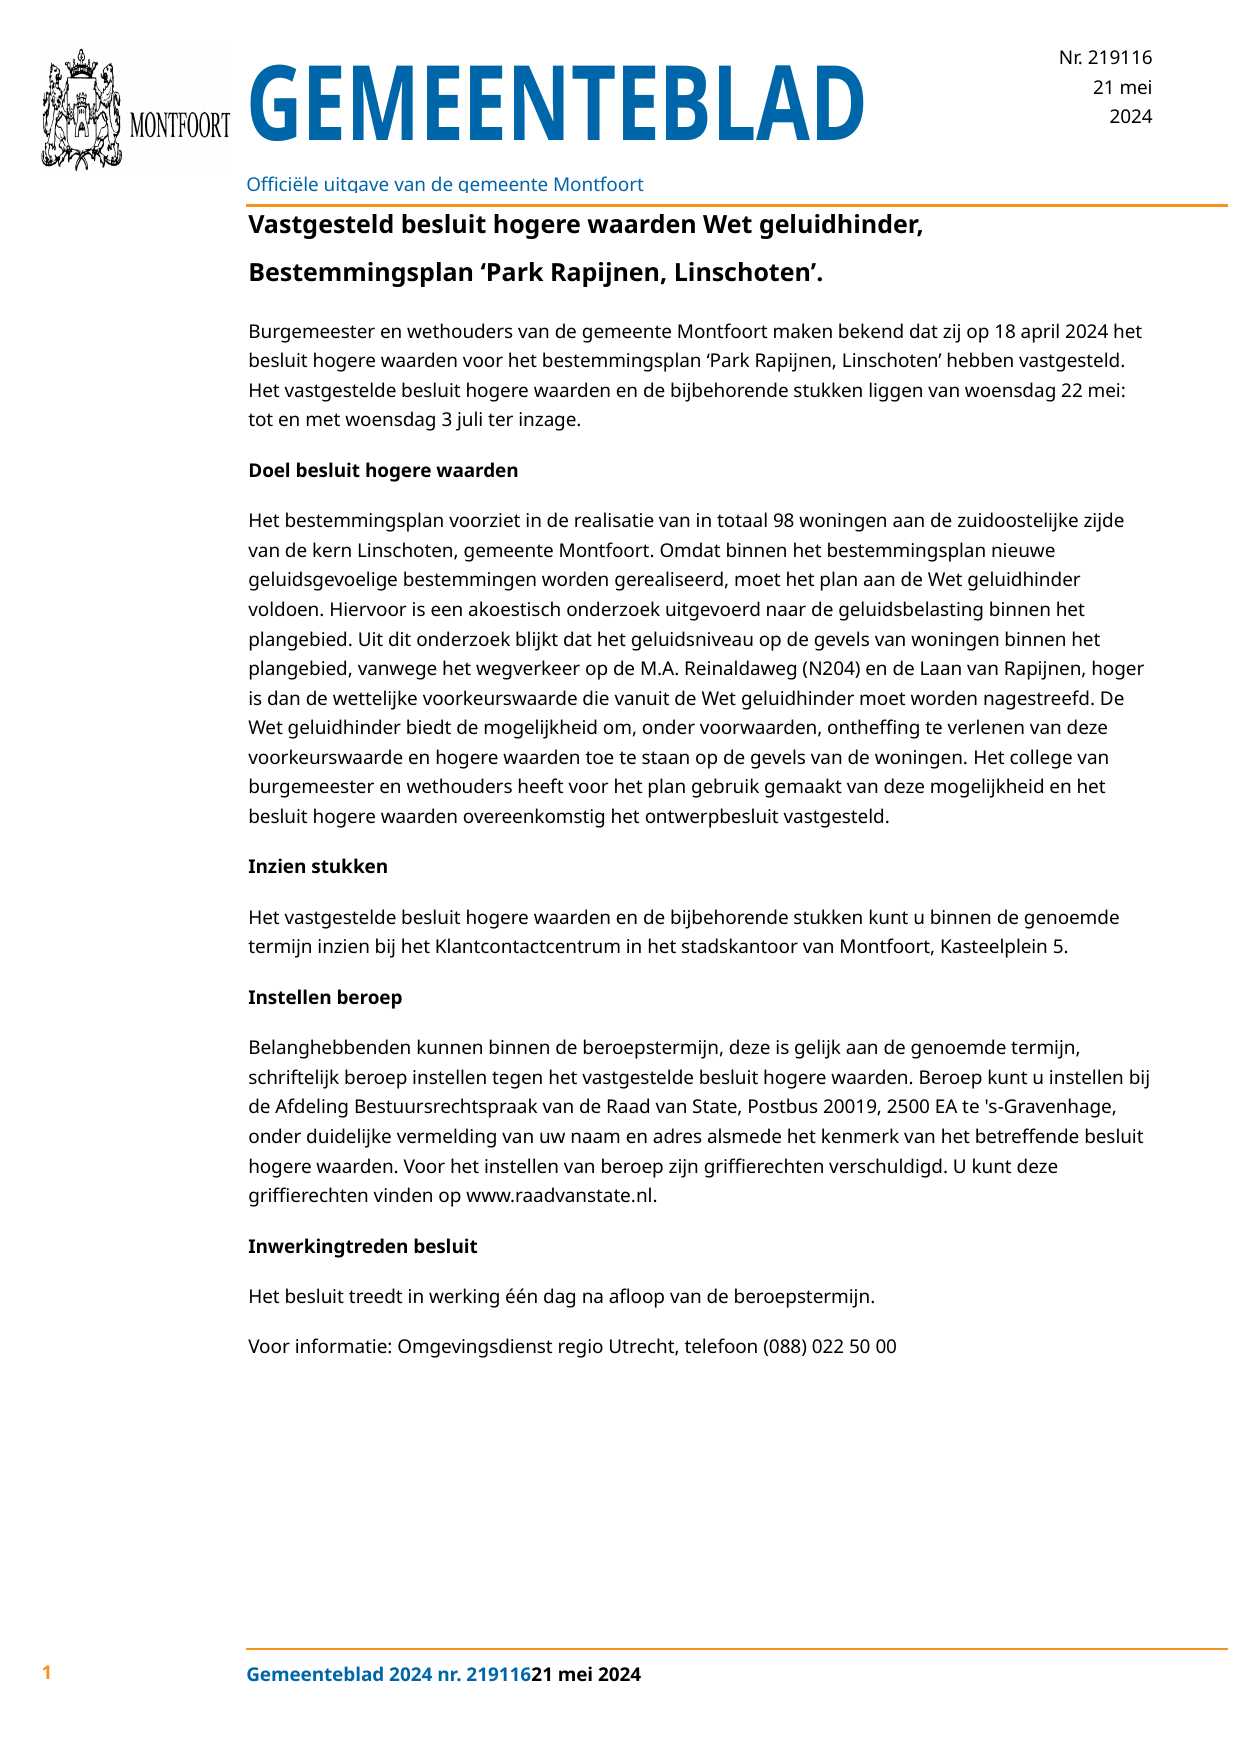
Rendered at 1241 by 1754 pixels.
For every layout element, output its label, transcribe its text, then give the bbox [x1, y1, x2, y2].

text Doel besluit hogere waarden [248, 457, 1152, 483]
text Burgemeester en wethouders van de gemeente Montfoort maken bekend dat zij op 18 april 2024 het besluit hogere waarden voor het bestemmingsplan ‘Park Rapijnen, Linschoten’ hebben vastgesteld. Het vastgestelde besluit hogere waarden en de bijbehorende stukken liggen van woensdag 22 mei: tot en met woensdag 3 juli ter inzage. [248, 318, 1152, 432]
text Inwerkingtreden besluit [248, 1233, 1152, 1259]
text Het vastgestelde besluit hogere waarden en de bijbehorende stukken kunt u binnen de genoemde termijn inzien bij het Klantcontactcentrum in het stadskantoor van Montfoort, Kasteelplein 5. [248, 904, 1152, 959]
text Inzien stukken [248, 854, 1152, 879]
text Vastgesteld besluit hogere waarden Wet geluidhinder, Bestemmingsplan ‘Park Rapijnen, Linschoten’. [248, 207, 1152, 288]
text Belanghebbenden kunnen binnen de beroepstermijn, deze is gelijk aan de genoemde termijn, schriftelijk beroep instellen tegen het vastgestelde besluit hogere waarden. Beroep kunt u instellen bij de Afdeling Bestuursrechtspraak van de Raad van State, Postbus 20019, 2500 EA te 's‑Gravenhage, onder duidelijke vermelding van uw naam en adres alsmede het kenmerk van het betreffende besluit hogere waarden. Voor het instellen van beroep zijn griffierechten verschuldigd. U kunt deze griffierechten vinden op www.raadvanstate.nl. [248, 1034, 1152, 1208]
text Instellen beroep [248, 984, 1152, 1010]
text Het bestemmingsplan voorziet in de realisatie van in totaal 98 woningen aan de zuidoostelijke zijde van de kern Linschoten, gemeente Montfoort. Omdat binnen het bestemmingsplan nieuwe geluidsgevoelige bestemmingen worden gerealiseerd, moet het plan aan de Wet geluidhinder voldoen. Hiervoor is een akoestisch onderzoek uitgevoerd naar de geluidsbelasting binnen het plangebied. Uit dit onderzoek blijkt dat het geluidsniveau op de gevels van woningen binnen het plangebied, vanwege het wegverkeer op de M.A. Reinaldaweg (N204) en de Laan van Rapijnen, hoger is dan de wettelijke voorkeurswaarde die vanuit de Wet geluidhinder moet worden nagestreefd. De Wet geluidhinder biedt de mogelijkheid om, onder voorwaarden, ontheffing te verlenen van deze voorkeurswaarde en hogere waarden toe te staan op de gevels van de woningen. Het college van burgemeester en wethouders heeft voor het plan gebruik gemaakt van deze mogelijkheid en het besluit hogere waarden overeenkomstig het ontwerpbesluit vastgesteld. [248, 507, 1152, 829]
text Voor informatie: Omgevingsdienst regio Utrecht, telefoon (088) 022 50 00 [248, 1334, 1152, 1359]
picture [41, 47, 231, 172]
text Het besluit treedt in werking één dag na afloop van de beroepstermijn. [248, 1283, 1152, 1309]
